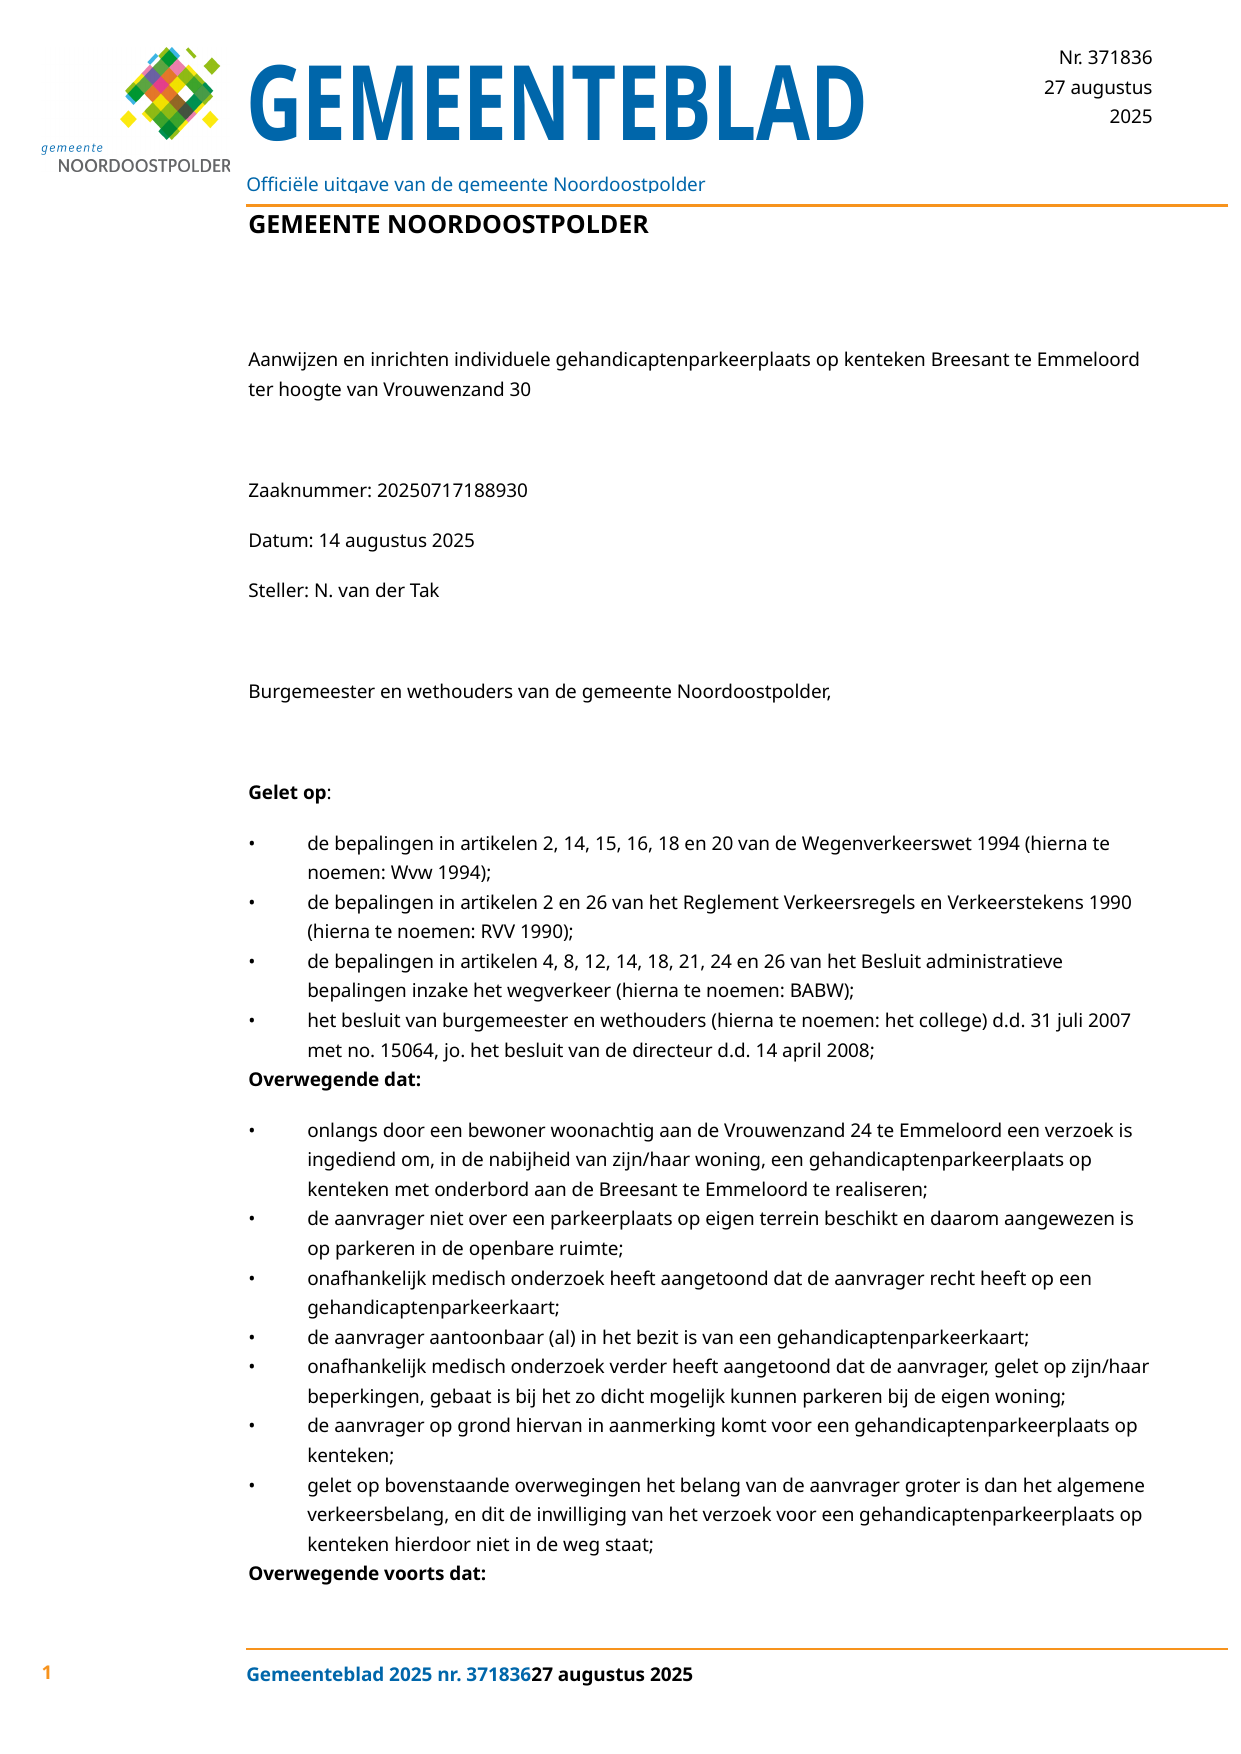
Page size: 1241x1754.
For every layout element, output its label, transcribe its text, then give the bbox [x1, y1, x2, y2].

text Steller: N. van der Tak [248, 578, 1152, 603]
list het besluit van burgemeester en wethouders (hierna te noemen: het college) d.d. 31 juli 2007 met no. 15064, jo. het besluit van de directeur d.d. 14 april 2008; [248, 1007, 1152, 1063]
list onafhankelijk medisch onderzoek heeft aangetoond dat de aanvrager recht heeft op een gehandicaptenparkeerkaart; [248, 1265, 1152, 1320]
text Gelet op: [248, 779, 1152, 805]
text Overwegende dat: [248, 1066, 1152, 1092]
list de bepalingen in artikelen 2, 14, 15, 16, 18 en 20 van de Wegenverkeerswet 1994 (hierna te noemen: Wvw 1994); [248, 830, 1152, 885]
list onlangs door een bewoner woonachtig aan de Vrouwenzand 24 te Emmeloord een verzoek is ingediend om, in de nabijheid van zijn/haar woning, een gehandicaptenparkeerplaats op kenteken met onderbord aan de Breesant te Emmeloord te realiseren; [248, 1117, 1152, 1202]
text GEMEENTE NOORDOOSTPOLDER [248, 207, 1152, 241]
list de aanvrager op grond hiervan in aanmerking komt voor een gehandicaptenparkeerplaats op kenteken; [248, 1413, 1152, 1468]
picture [41, 47, 231, 172]
list onafhankelijk medisch onderzoek verder heeft aangetoond dat de aanvrager, gelet op zijn/haar beperkingen, gebaat is bij het zo dicht mogelijk kunnen parkeren bij de eigen woning; [248, 1353, 1152, 1409]
list de bepalingen in artikelen 4, 8, 12, 14, 18, 21, 24 en 26 van het Besluit administratieve bepalingen inzake het wegverkeer (hierna te noemen: BABW); [248, 948, 1152, 1003]
list de aanvrager niet over een parkeerplaats op eigen terrein beschikt en daarom aangewezen is op parkeren in de openbare ruimte; [248, 1206, 1152, 1261]
text Aanwijzen en inrichten individuele gehandicaptenparkeerplaats op kenteken Breesant te Emmeloord ter hoogte van Vrouwenzand 30 [248, 346, 1152, 402]
list de aanvrager aantoonbaar (al) in het bezit is van een gehandicaptenparkeerkaart; [248, 1324, 1152, 1350]
text Datum: 14 augustus 2025 [248, 527, 1152, 553]
list de bepalingen in artikelen 2 en 26 van het Reglement Verkeersregels en Verkeerstekens 1990 (hierna te noemen: RVV 1990); [248, 889, 1152, 944]
text Burgemeester en wethouders van de gemeente Noordoostpolder, [248, 678, 1152, 704]
text Zaaknummer: 20250717188930 [248, 477, 1152, 503]
text Overwegende voorts dat: [248, 1561, 1152, 1586]
list gelet op bovenstaande overwegingen het belang van de aanvrager groter is dan het algemene verkeersbelang, en dit de inwilliging van het verzoek voor een gehandicaptenparkeerplaats op kenteken hierdoor niet in de weg staat; [248, 1472, 1152, 1557]
